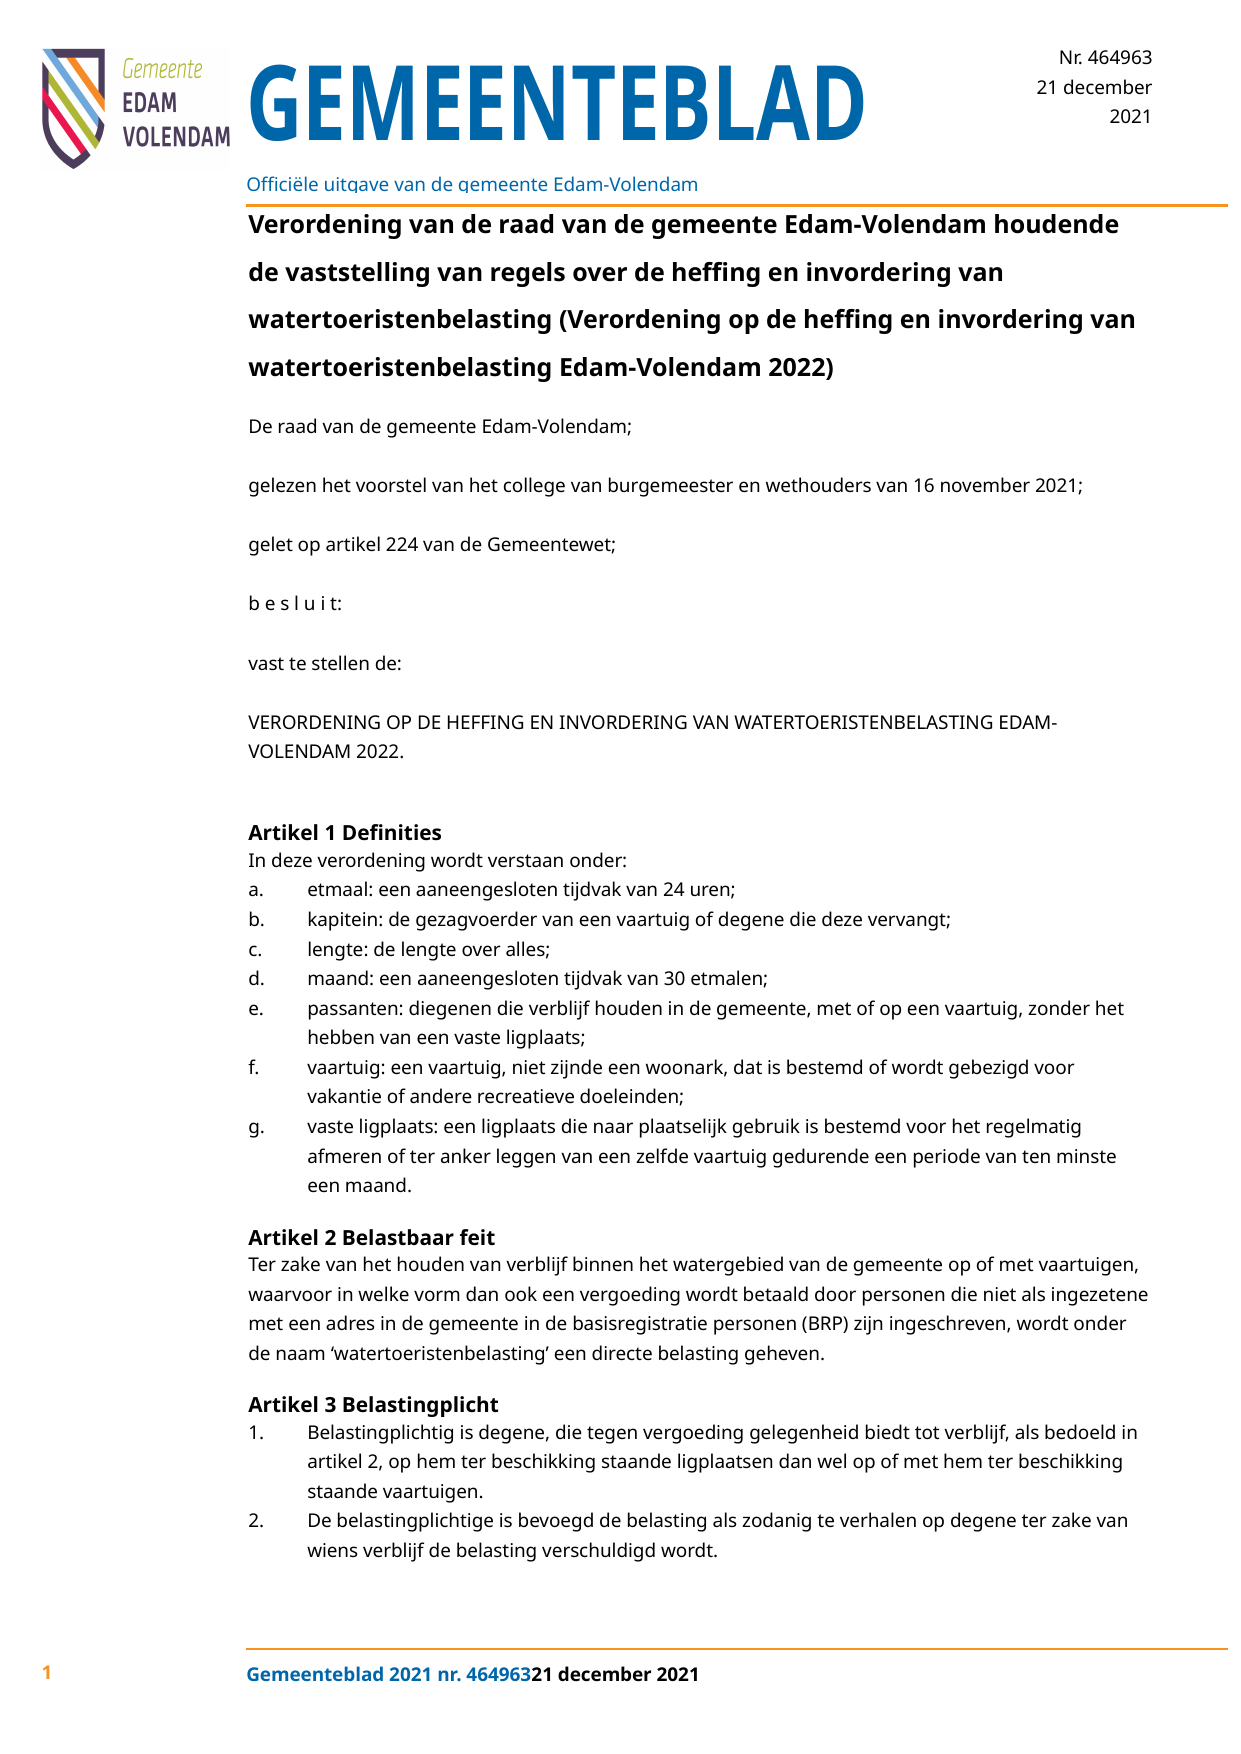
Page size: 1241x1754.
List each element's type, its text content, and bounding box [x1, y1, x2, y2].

list kapitein: de gezagvoerder van een vaartuig of degene die deze vervangt; [248, 906, 1152, 932]
list vaartuig: een vaartuig, niet zijnde een woonark, dat is bestemd of wordt gebezigd voor vakantie of andere recreatieve doeleinden; [248, 1054, 1152, 1109]
list vaste ligplaats: een ligplaats die naar plaatselijk gebruik is bestemd voor het regelmatig afmeren of ter anker leggen van een zelfde vaartuig gedurende een periode van ten minste een maand. [248, 1113, 1152, 1198]
text Ter zake van het houden van verblijf binnen het watergebied van de gemeente op of met vaartuigen, waarvoor in welke vorm dan ook een vergoeding wordt betaald door personen die niet als ingezetene met een adres in de gemeente in de basisregistratie personen (BRP) zijn ingeschreven, wordt onder de naam ‘watertoeristenbelasting’ een directe belasting geheven. [248, 1251, 1152, 1366]
list maand: een aaneengesloten tijdvak van 30 etmalen; [248, 965, 1152, 991]
text gelet op artikel 224 van de Gemeentewet; [248, 531, 1152, 557]
picture [41, 47, 231, 172]
text Verordening van de raad van de gemeente Edam-Volendam houdende de vaststelling van regels over de heffing en invordering van watertoeristenbelasting (Verordening op de heffing en invordering van watertoeristenbelasting Edam-Volendam 2022) [248, 207, 1152, 384]
list passanten: diegenen die verblijf houden in de gemeente, met of op een vaartuig, zonder het hebben van een vaste ligplaats; [248, 995, 1152, 1050]
text gelezen het voorstel van het college van burgemeester en wethouders van 16 november 2021; [248, 472, 1152, 498]
text b e s l u i t: [248, 591, 1152, 616]
list lengte: de lengte over alles; [248, 936, 1152, 961]
text VERORDENING OP DE HEFFING EN INVORDERING VAN WATERTOERISTENBELASTING EDAM-VOLENDAM 2022. [248, 709, 1152, 764]
text De raad van de gemeente Edam-Volendam; [248, 413, 1152, 439]
text Artikel 1 Definities [248, 818, 1152, 847]
text In deze verordening wordt verstaan onder: [248, 847, 1152, 873]
text vast te stellen de: [248, 650, 1152, 676]
list etmaal: een aaneengesloten tijdvak van 24 uren; [248, 877, 1152, 902]
text Artikel 2 Belastbaar feit [248, 1223, 1152, 1251]
list Belastingplichtig is degene, die tegen vergoeding gelegenheid biedt tot verblijf, als bedoeld in artikel 2, op hem ter beschikking staande ligplaatsen dan wel op of met hem ter beschikking staande vaartuigen. [248, 1419, 1152, 1504]
list De belastingplichtige is bevoegd de belasting als zodanig te verhalen op degene ter zake van wiens verblijf de belasting verschuldigd wordt. [248, 1508, 1152, 1563]
text Artikel 3 Belastingplicht [248, 1390, 1152, 1419]
